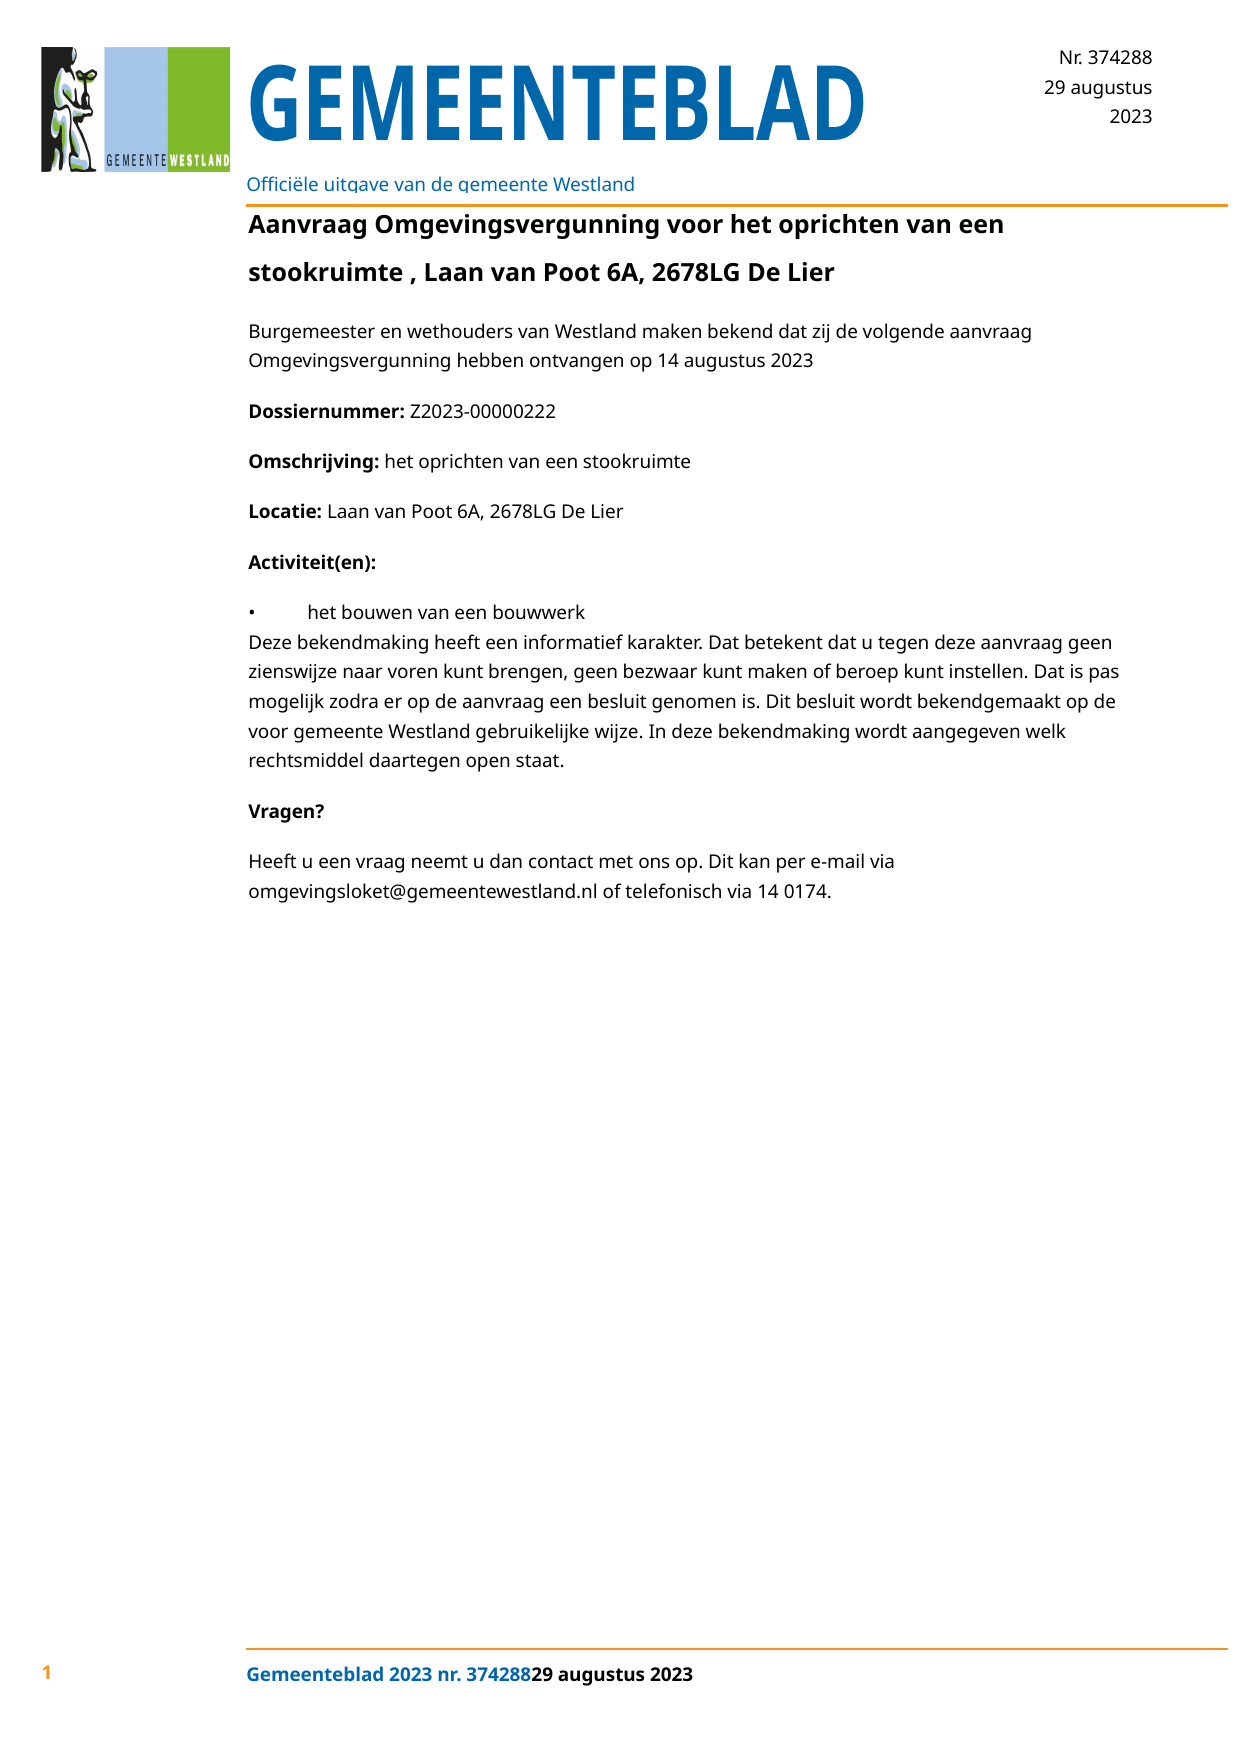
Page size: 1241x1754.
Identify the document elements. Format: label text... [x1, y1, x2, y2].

text Deze bekendmaking heeft een informatief karakter. Dat betekent dat u tegen deze aanvraag geen zienswijze naar voren kunt brengen, geen bezwaar kunt maken of beroep kunt instellen. Dat is pas mogelijk zodra er op de aanvraag een besluit genomen is. Dit besluit wordt bekendgemaakt op de voor gemeente Westland gebruikelijke wijze. In deze bekendmaking wordt aangegeven welk rechtsmiddel daartegen open staat. [248, 629, 1152, 773]
text Vragen? [248, 798, 1152, 824]
text Dossiernummer: Z2023-00000222 [248, 398, 1152, 424]
text Activiteit(en): [248, 549, 1152, 575]
text Heeft u een vraag neemt u dan contact met ons op. Dit kan per e-mail via omgevingsloket@gemeentewestland.nl of telefonisch via 14 0174. [248, 848, 1152, 904]
text Omschrijving: het oprichten van een stookruimte [248, 448, 1152, 474]
text Burgemeester en wethouders van Westland maken bekend dat zij de volgende aanvraag Omgevingsvergunning hebben ontvangen op 14 augustus 2023 [248, 318, 1152, 373]
text Aanvraag Omgevingsvergunning voor het oprichten van een stookruimte , Laan van Poot 6A, 2678LG De Lier [248, 207, 1152, 288]
picture [41, 47, 231, 172]
list het bouwen van een bouwwerk [248, 599, 1152, 625]
text Locatie: Laan van Poot 6A, 2678LG De Lier [248, 499, 1152, 524]
